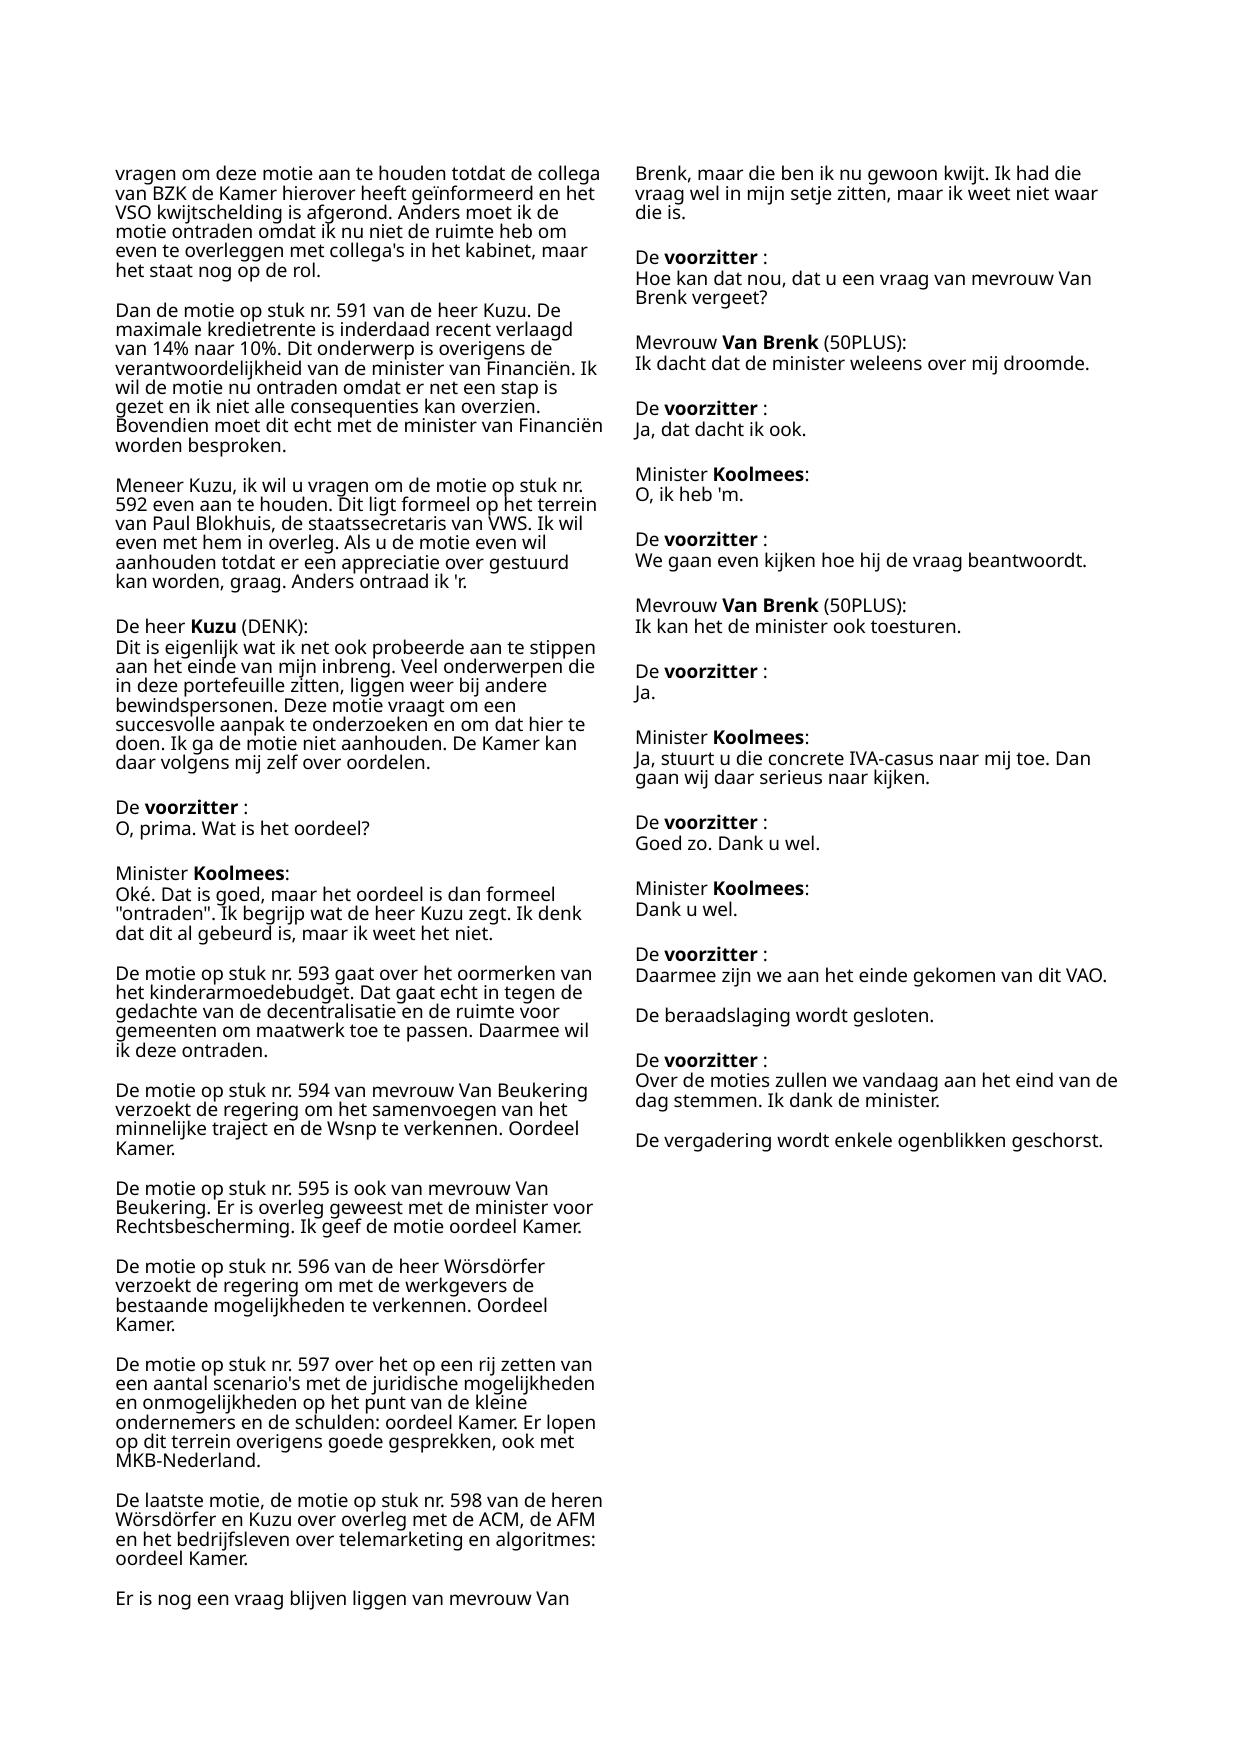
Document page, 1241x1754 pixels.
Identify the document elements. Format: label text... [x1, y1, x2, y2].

text De voorzitter : [635, 395, 1125, 421]
text Meneer Kuzu, ik wil u vragen om de motie op stuk nr. 592 even aan te houden. Dit ligt formeel op het terrein van Paul Blokhuis, de staatssecretaris van VWS. Ik wil even met hem in overleg. Als u de motie even wil aanhouden totdat er een appreciatie over gestuurd kan worden, graag. Anders ontraad ik 'r. [115, 477, 605, 592]
text De voorzitter : [635, 1047, 1125, 1072]
text Goed zo. Dank u wel. [635, 835, 1125, 854]
text vragen om deze motie aan te houden totdat de collega van BZK de Kamer hierover heeft geïnformeerd en het VSO kwijtschelding is afgerond. Anders moet ik de motie ontraden omdat ik nu niet de ruimte heb om even te overleggen met collega's in het kabinet, maar het staat nog op de rol. [115, 165, 605, 281]
text Brenk, maar die ben ik nu gewoon kwijt. Ik had die vraag wel in mijn setje zitten, maar ik weet niet waar die is. [635, 165, 1125, 223]
text De heer Kuzu (DENK): [115, 613, 605, 639]
text De voorzitter : [115, 794, 605, 820]
text De voorzitter : [635, 658, 1125, 684]
text O, ik heb 'm. [635, 486, 1125, 506]
text De vergadering wordt enkele ogenblikken geschorst. [635, 1132, 1125, 1151]
text Er is nog een vraag blijven liggen van mevrouw Van [115, 1590, 605, 1609]
text Dit is eigenlijk wat ik net ook probeerde aan te stippen aan het einde van mijn inbreng. Veel onderwerpen die in deze portefeuille zitten, liggen weer bij andere bewindspersonen. Deze motie vraagt om een succesvolle aanpak te onderzoeken en om dat hier te doen. Ik ga de motie niet aanhouden. De Kamer kan daar volgens mij zelf over oordelen. [115, 639, 605, 774]
text Daarmee zijn we aan het einde gekomen van dit VAO. [635, 967, 1125, 986]
text De motie op stuk nr. 597 over het op een rij zetten van een aantal scenario's met de juridische mogelijkheden en onmogelijkheden op het punt van de kleine ondernemers en de schulden: oordeel Kamer. Er lopen op dit terrein overigens goede gesprekken, ook met MKB-Nederland. [115, 1356, 605, 1471]
text Dank u wel. [635, 901, 1125, 920]
text De beraadslaging wordt gesloten. [635, 1007, 1125, 1026]
text Minister Koolmees: [635, 875, 1125, 901]
text Ja, dat dacht ik ook. [635, 421, 1125, 440]
text De voorzitter : [635, 527, 1125, 552]
text Hoe kan dat nou, dat u een vraag van mevrouw Van Brenk vergeet? [635, 270, 1125, 308]
text Ja. [635, 684, 1125, 703]
text Over de moties zullen we vandaag aan het eind van de dag stemmen. Ik dank de minister. [635, 1072, 1125, 1111]
text We gaan even kijken hoe hij de vraag beantwoordt. [635, 552, 1125, 572]
text Dan de motie op stuk nr. 591 van de heer Kuzu. De maximale kredietrente is inderdaad recent verlaagd van 14% naar 10%. Dit onderwerp is overigens de verantwoordelijkheid van de minister van Financiën. Ik wil de motie nu ontraden omdat er net een stap is gezet en ik niet alle consequenties kan overzien. Bovendien moet dit echt met de minister van Financiën worden besproken. [115, 302, 605, 456]
text Ja, stuurt u die concrete IVA-casus naar mij toe. Dan gaan wij daar serieus naar kijken. [635, 750, 1125, 788]
text De voorzitter : [635, 941, 1125, 967]
text O, prima. Wat is het oordeel? [115, 820, 605, 839]
text De voorzitter : [635, 244, 1125, 270]
text Oké. Dat is goed, maar het oordeel is dan formeel "ontraden". Ik begrijp wat de heer Kuzu zegt. Ik denk dat dit al gebeurd is, maar ik weet het niet. [115, 886, 605, 944]
text Ik kan het de minister ook toesturen. [635, 618, 1125, 637]
text Minister Koolmees: [635, 724, 1125, 750]
text De motie op stuk nr. 593 gaat over het oormerken van het kinderarmoedebudget. Dat gaat echt in tegen de gedachte van de decentralisatie en de ruimte voor gemeenten om maatwerk toe te passen. Daarmee wil ik deze ontraden. [115, 964, 605, 1061]
text De laatste motie, de motie op stuk nr. 598 van de heren Wörsdörfer en Kuzu over overleg met de ACM, de AFM en het bedrijfsleven over telemarketing en algoritmes: oordeel Kamer. [115, 1492, 605, 1569]
text De voorzitter : [635, 809, 1125, 835]
text De motie op stuk nr. 594 van mevrouw Van Beukering verzoekt de regering om het samenvoegen van het minnelijke traject en de Wsnp te verkennen. Oordeel Kamer. [115, 1082, 605, 1159]
text Minister Koolmees: [115, 860, 605, 886]
text Mevrouw Van Brenk (50PLUS): [635, 329, 1125, 355]
text Minister Koolmees: [635, 461, 1125, 486]
text Mevrouw Van Brenk (50PLUS): [635, 592, 1125, 618]
text Ik dacht dat de minister weleens over mij droomde. [635, 355, 1125, 374]
text De motie op stuk nr. 596 van de heer Wörsdörfer verzoekt de regering om met de werkgevers de bestaande mogelijkheden te verkennen. Oordeel Kamer. [115, 1258, 605, 1335]
text De motie op stuk nr. 595 is ook van mevrouw Van Beukering. Er is overleg geweest met de minister voor Rechtsbescherming. Ik geef de motie oordeel Kamer. [115, 1179, 605, 1237]
